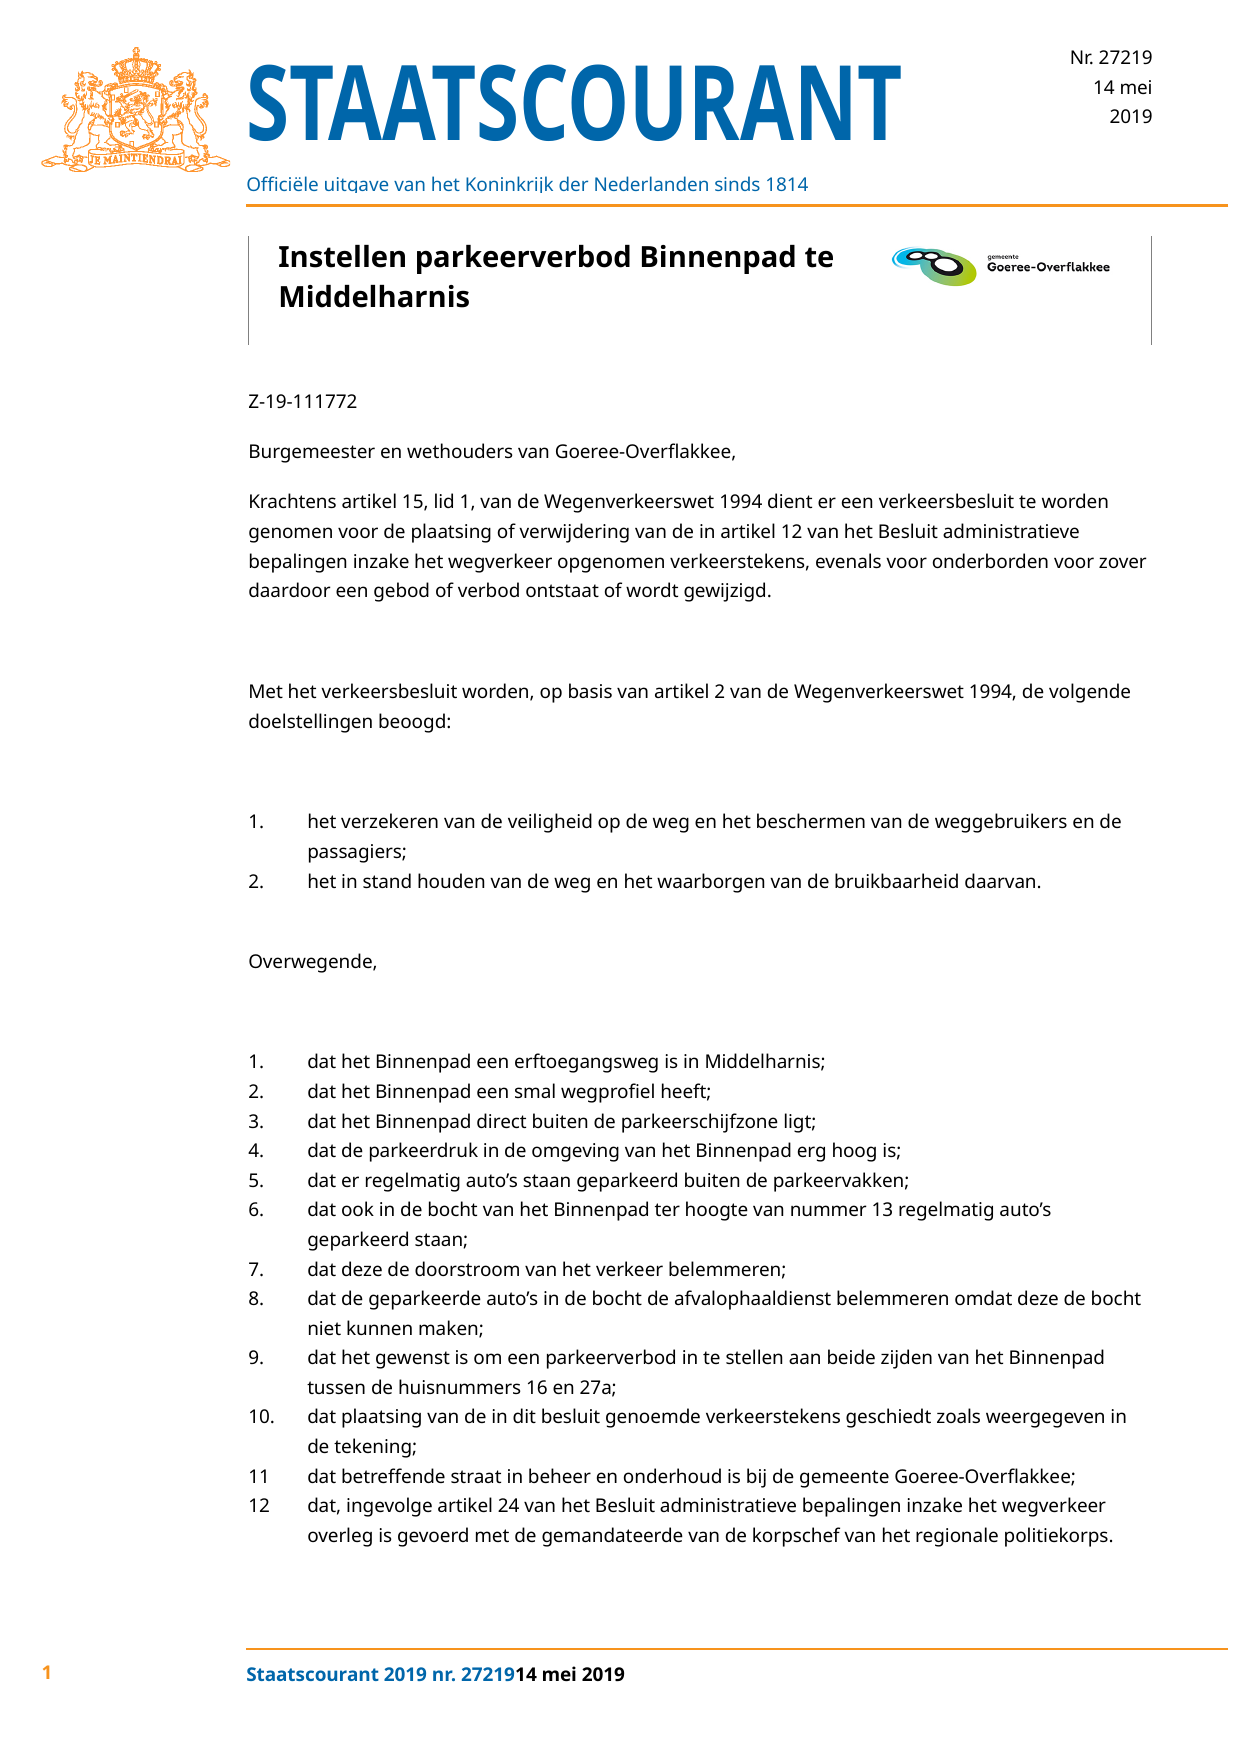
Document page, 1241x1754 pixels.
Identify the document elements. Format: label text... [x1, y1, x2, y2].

text Met het verkeersbesluit worden, op basis van artikel 2 van de Wegenverkeerswet 1994, de volgende doelstellingen beoogd: [248, 678, 1152, 734]
list dat de geparkeerde auto’s in de bocht de afvalophaaldienst belemmeren omdat deze de bocht niet kunnen maken; [248, 1285, 1152, 1341]
list dat betreffende straat in beheer en onderhoud is bij de gemeente Goeree-Overflakkee; [248, 1463, 1152, 1489]
text Z-19-111772 [248, 388, 1152, 414]
list het in stand houden van de weg en het waarborgen van de bruikbaarheid daarvan. [248, 868, 1152, 894]
table_header Instellen parkeerverbod Binnenpad te Middelharnis [249, 236, 850, 345]
list dat de parkeerdruk in de omgeving van het Binnenpad erg hoog is; [248, 1137, 1152, 1163]
picture [882, 236, 1119, 296]
text Burgemeester en wethouders van Goeree-Overflakkee, [248, 438, 1152, 464]
list dat het Binnenpad een erftoegangsweg is in Middelharnis; [248, 1049, 1152, 1074]
list dat het gewenst is om een parkeerverbod in te stellen aan beide zijden van het Binnenpad tussen de huisnummers 16 en 27a; [248, 1344, 1152, 1400]
list dat deze de doorstroom van het verkeer belemmeren; [248, 1256, 1152, 1282]
picture [41, 47, 231, 172]
text Overwegende, [248, 948, 1152, 974]
list dat plaatsing van de in dit besluit genoemde verkeerstekens geschiedt zoals weergegeven in de tekening; [248, 1404, 1152, 1459]
list dat, ingevolge artikel 24 van het Besluit administratieve bepalingen inzake het wegverkeer overleg is gevoerd met de gemandateerde van de korpschef van het regionale politiekorps. [248, 1492, 1152, 1548]
list dat het Binnenpad een smal wegprofiel heeft; [248, 1078, 1152, 1104]
list dat ook in de bocht van het Binnenpad ter hoogte van nummer 13 regelmatig auto’s geparkeerd staan; [248, 1197, 1152, 1252]
list dat er regelmatig auto’s staan geparkeerd buiten de parkeervakken; [248, 1167, 1152, 1193]
list het verzekeren van de veiligheid op de weg en het beschermen van de weggebruikers en de passagiers; [248, 809, 1152, 864]
list dat het Binnenpad direct buiten de parkeerschijfzone ligt; [248, 1108, 1152, 1134]
text Krachtens artikel 15, lid 1, van de Wegenverkeerswet 1994 dient er een verkeersbesluit te worden genomen voor de plaatsing of verwijdering van de in artikel 12 van het Besluit administratieve bepalingen inzake het wegverkeer opgenomen verkeerstekens, evenals voor onderborden voor zover daardoor een gebod of verbod ontstaat of wordt gewijzigd. [248, 489, 1152, 603]
table_header [850, 236, 1151, 345]
